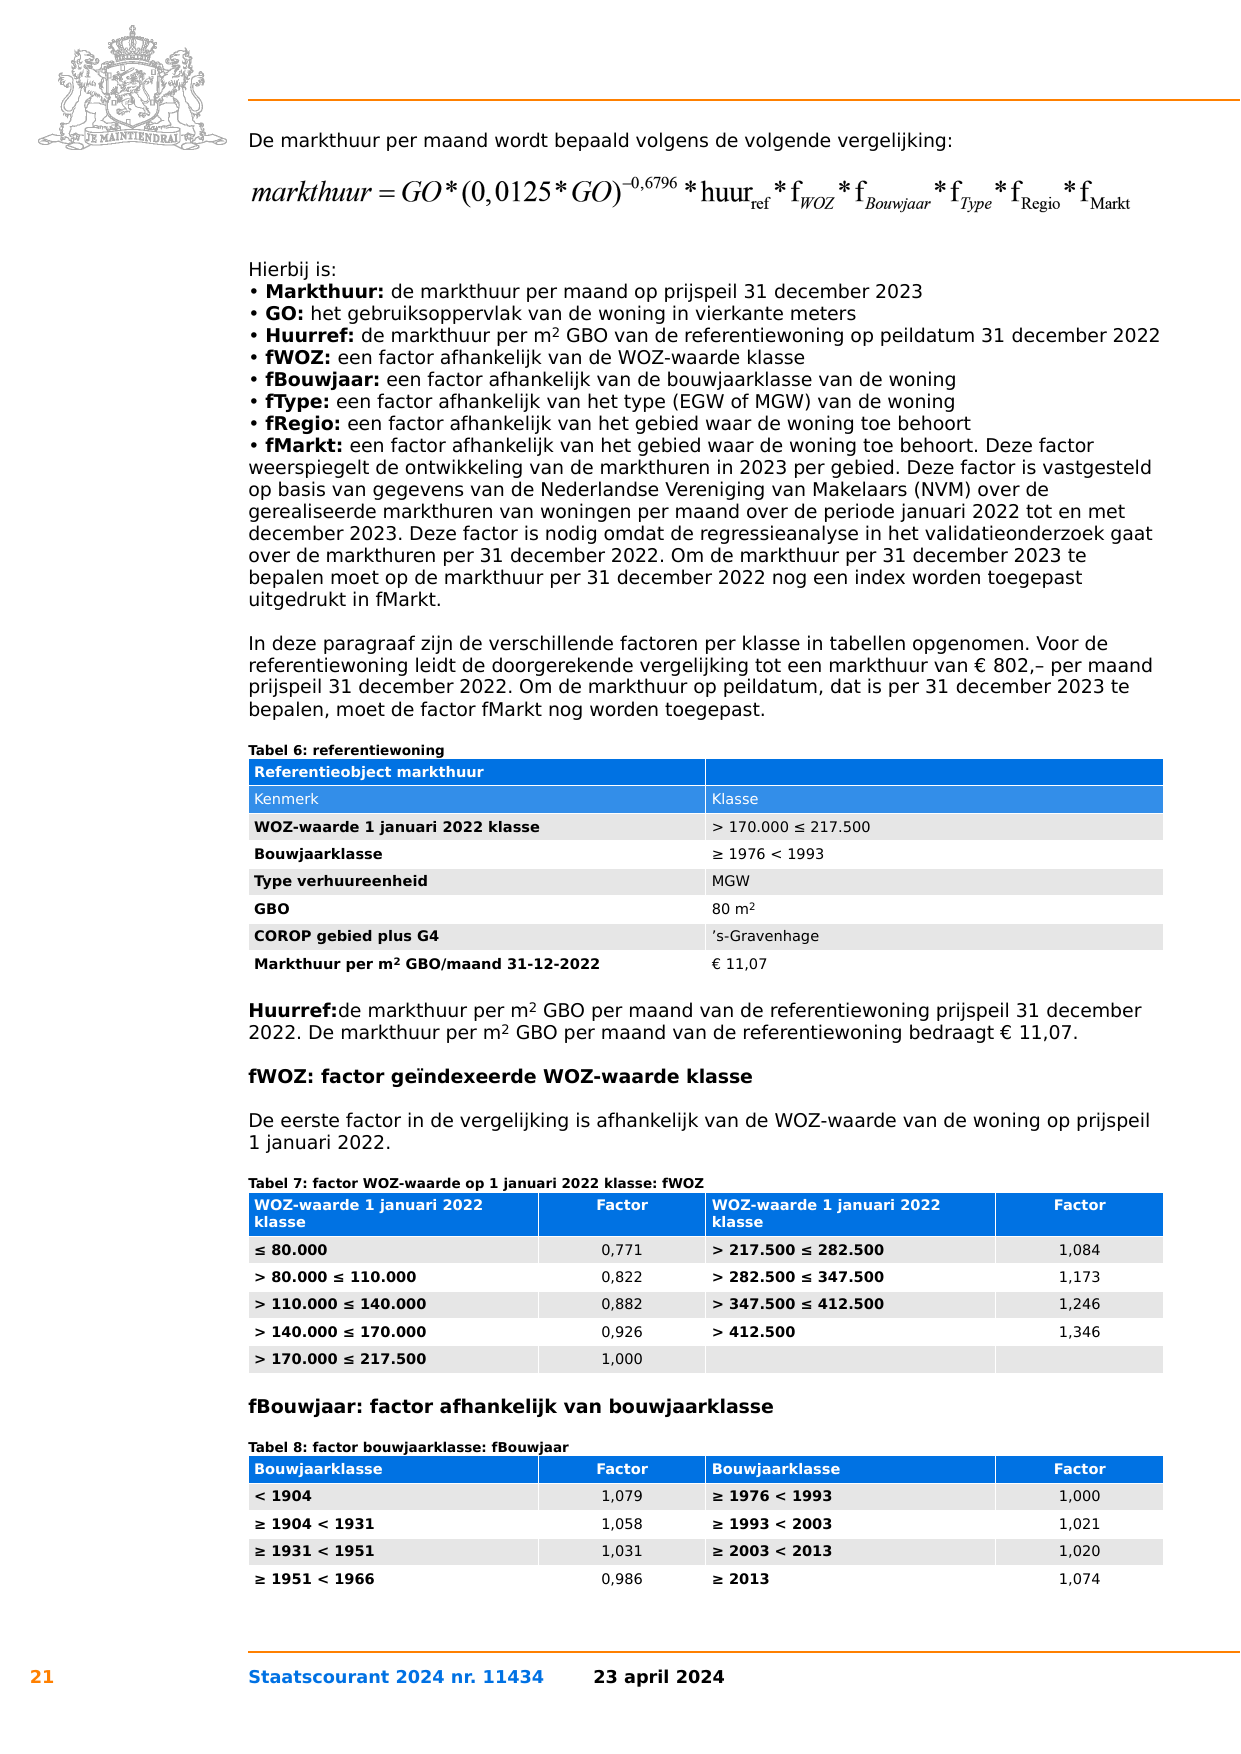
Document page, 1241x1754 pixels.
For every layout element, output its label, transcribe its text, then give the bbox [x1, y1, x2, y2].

table_cell > 170.000 ≤ 217.500 [249, 1346, 538, 1373]
table_cell WOZ-waarde 1 januari 2022 klasse [249, 1193, 538, 1236]
text Huurref:de markthuur per m2 GBO per maand van de referentiewoning prijspeil 31 december 2022. De markthuur per m2 GBO per maand van de referentiewoning bedraagt € 11,07. [248, 1000, 1163, 1044]
table_cell MGW [706, 869, 1163, 895]
table_cell ≥ 1904 < 1931 [249, 1511, 538, 1537]
table_cell 0,986 [539, 1566, 705, 1592]
table_cell 1,173 [996, 1264, 1163, 1291]
table_cell Factor [996, 1456, 1163, 1483]
table_cell € 11,07 [706, 951, 1163, 977]
table_cell 1,084 [996, 1237, 1163, 1263]
text • fMarkt: een factor afhankelijk van het gebied waar de woning toe behoort. Deze factor weerspiegelt de ontwikkeling van de markthuren in 2023 per gebied. Deze factor is vastgesteld op basis van gegevens van de Nederlandse Vereniging van Makelaars (NVM) over de gerealiseerde markthuren van woningen per maand over de periode januari 2022 tot en met december 2023. Deze factor is nodig omdat de regressieanalyse in het validatieonderzoek gaat over de markthuren per 31 december 2022. Om de markthuur per 31 december 2023 te bepalen moet op de markthuur per 31 december 2022 nog een index worden toegepast uitgedrukt in fMarkt. [248, 435, 1163, 611]
table_cell Kenmerk [249, 786, 705, 813]
text • fRegio: een factor afhankelijk van het gebied waar de woning toe behoort [248, 413, 1163, 435]
table_cell Markthuur per m2 GBO/maand 31-12-2022 [249, 951, 705, 977]
table_cell 1,020 [996, 1539, 1163, 1565]
table_cell 1,074 [996, 1566, 1163, 1592]
table_cell ≥ 2003 < 2013 [706, 1539, 995, 1565]
table_cell 0,822 [539, 1264, 705, 1291]
table_cell > 282.500 ≤ 347.500 [706, 1264, 995, 1291]
table_cell > 347.500 ≤ 412.500 [706, 1292, 995, 1318]
text In deze paragraaf zijn de verschillende factoren per klasse in tabellen opgenomen. Voor de referentiewoning leidt de doorgerekende vergelijking tot een markthuur van € 802,– per maand prijspeil 31 december 2022. Om de markthuur op peildatum, dat is per 31 december 2023 te bepalen, moet de factor fMarkt nog worden toegepast. [248, 632, 1163, 720]
table_cell Bouwjaarklasse [249, 1456, 538, 1483]
table_cell [706, 1346, 995, 1373]
subtitle fWOZ: factor geïndexeerde WOZ-waarde klasse [248, 1066, 1163, 1088]
text De markthuur per maand wordt bepaald volgens de volgende vergelijking: [248, 130, 1163, 152]
text • Markthuur: de markthuur per maand op prijspeil 31 december 2023 [248, 281, 1163, 303]
text • GO: het gebruiksoppervlak van de woning in vierkante meters [248, 303, 1163, 325]
table_cell 1,031 [539, 1539, 705, 1565]
table_header Tabel 7: factor WOZ-waarde op 1 januari 2022 klasse: fWOZ [248, 1176, 1163, 1191]
table_cell > 110.000 ≤ 140.000 [249, 1292, 538, 1318]
table_header Tabel 8: factor bouwjaarklasse: fBouwjaar [248, 1440, 1163, 1455]
table_cell [706, 759, 1163, 785]
table_cell Type verhuureenheid [249, 869, 705, 895]
table_cell Factor [996, 1193, 1163, 1236]
text Hierbij is: [248, 259, 1163, 281]
table_cell ≥ 2013 [706, 1566, 995, 1592]
table_cell Factor [539, 1456, 705, 1483]
table_cell ≥ 1951 < 1966 [249, 1566, 538, 1592]
table_cell > 217.500 ≤ 282.500 [706, 1237, 995, 1263]
text De eerste factor in de vergelijking is afhankelijk van de WOZ-waarde van de woning op prijspeil 1 januari 2022. [248, 1110, 1163, 1154]
table_cell Referentieobject markthuur [249, 759, 705, 785]
table_cell 1,000 [996, 1484, 1163, 1510]
table_cell 1,021 [996, 1511, 1163, 1537]
text • fWOZ: een factor afhankelijk van de WOZ-waarde klasse [248, 347, 1163, 369]
table_cell Factor [539, 1193, 705, 1236]
table_cell ’s-Gravenhage [706, 924, 1163, 950]
table_cell WOZ-waarde 1 januari 2022 klasse [706, 1193, 995, 1236]
table_cell ≥ 1976 < 1993 [706, 1484, 995, 1510]
table_cell Klasse [706, 786, 1163, 813]
table_cell COROP gebied plus G4 [249, 924, 705, 950]
table_cell GBO [249, 896, 705, 922]
table_cell > 140.000 ≤ 170.000 [249, 1319, 538, 1345]
table_cell Bouwjaarklasse [706, 1456, 995, 1483]
table_cell > 412.500 [706, 1319, 995, 1345]
table_cell Bouwjaarklasse [249, 841, 705, 868]
text • fBouwjaar: een factor afhankelijk van de bouwjaarklasse van de woning [248, 369, 1163, 391]
table_cell ≥ 1976 < 1993 [706, 841, 1163, 868]
table_cell 1,058 [539, 1511, 705, 1537]
text • fType: een factor afhankelijk van het type (EGW of MGW) van de woning [248, 391, 1163, 413]
table_cell 1,000 [539, 1346, 705, 1373]
picture [248, 173, 1134, 216]
table_cell 1,079 [539, 1484, 705, 1510]
table_cell WOZ-waarde 1 januari 2022 klasse [249, 814, 705, 840]
table_cell 0,882 [539, 1292, 705, 1318]
table_cell 1,346 [996, 1319, 1163, 1345]
table_cell ≤ 80.000 [249, 1237, 538, 1263]
table_cell ≥ 1931 < 1951 [249, 1539, 538, 1565]
text • Huurref: de markthuur per m2 GBO van de referentiewoning op peildatum 31 december 2022 [248, 325, 1163, 347]
subtitle fBouwjaar: factor afhankelijk van bouwjaarklasse [248, 1396, 1163, 1418]
table_cell ≥ 1993 < 2003 [706, 1511, 995, 1537]
table_cell > 80.000 ≤ 110.000 [249, 1264, 538, 1291]
table_cell 0,771 [539, 1237, 705, 1263]
table_cell [996, 1346, 1163, 1373]
table_cell < 1904 [249, 1484, 538, 1510]
table_cell 80 m2 [706, 896, 1163, 922]
table_cell 1,246 [996, 1292, 1163, 1318]
picture [38, 25, 227, 150]
table_cell 0,926 [539, 1319, 705, 1345]
table_cell > 170.000 ≤ 217.500 [706, 814, 1163, 840]
table_header Tabel 6: referentiewoning [248, 742, 1163, 758]
